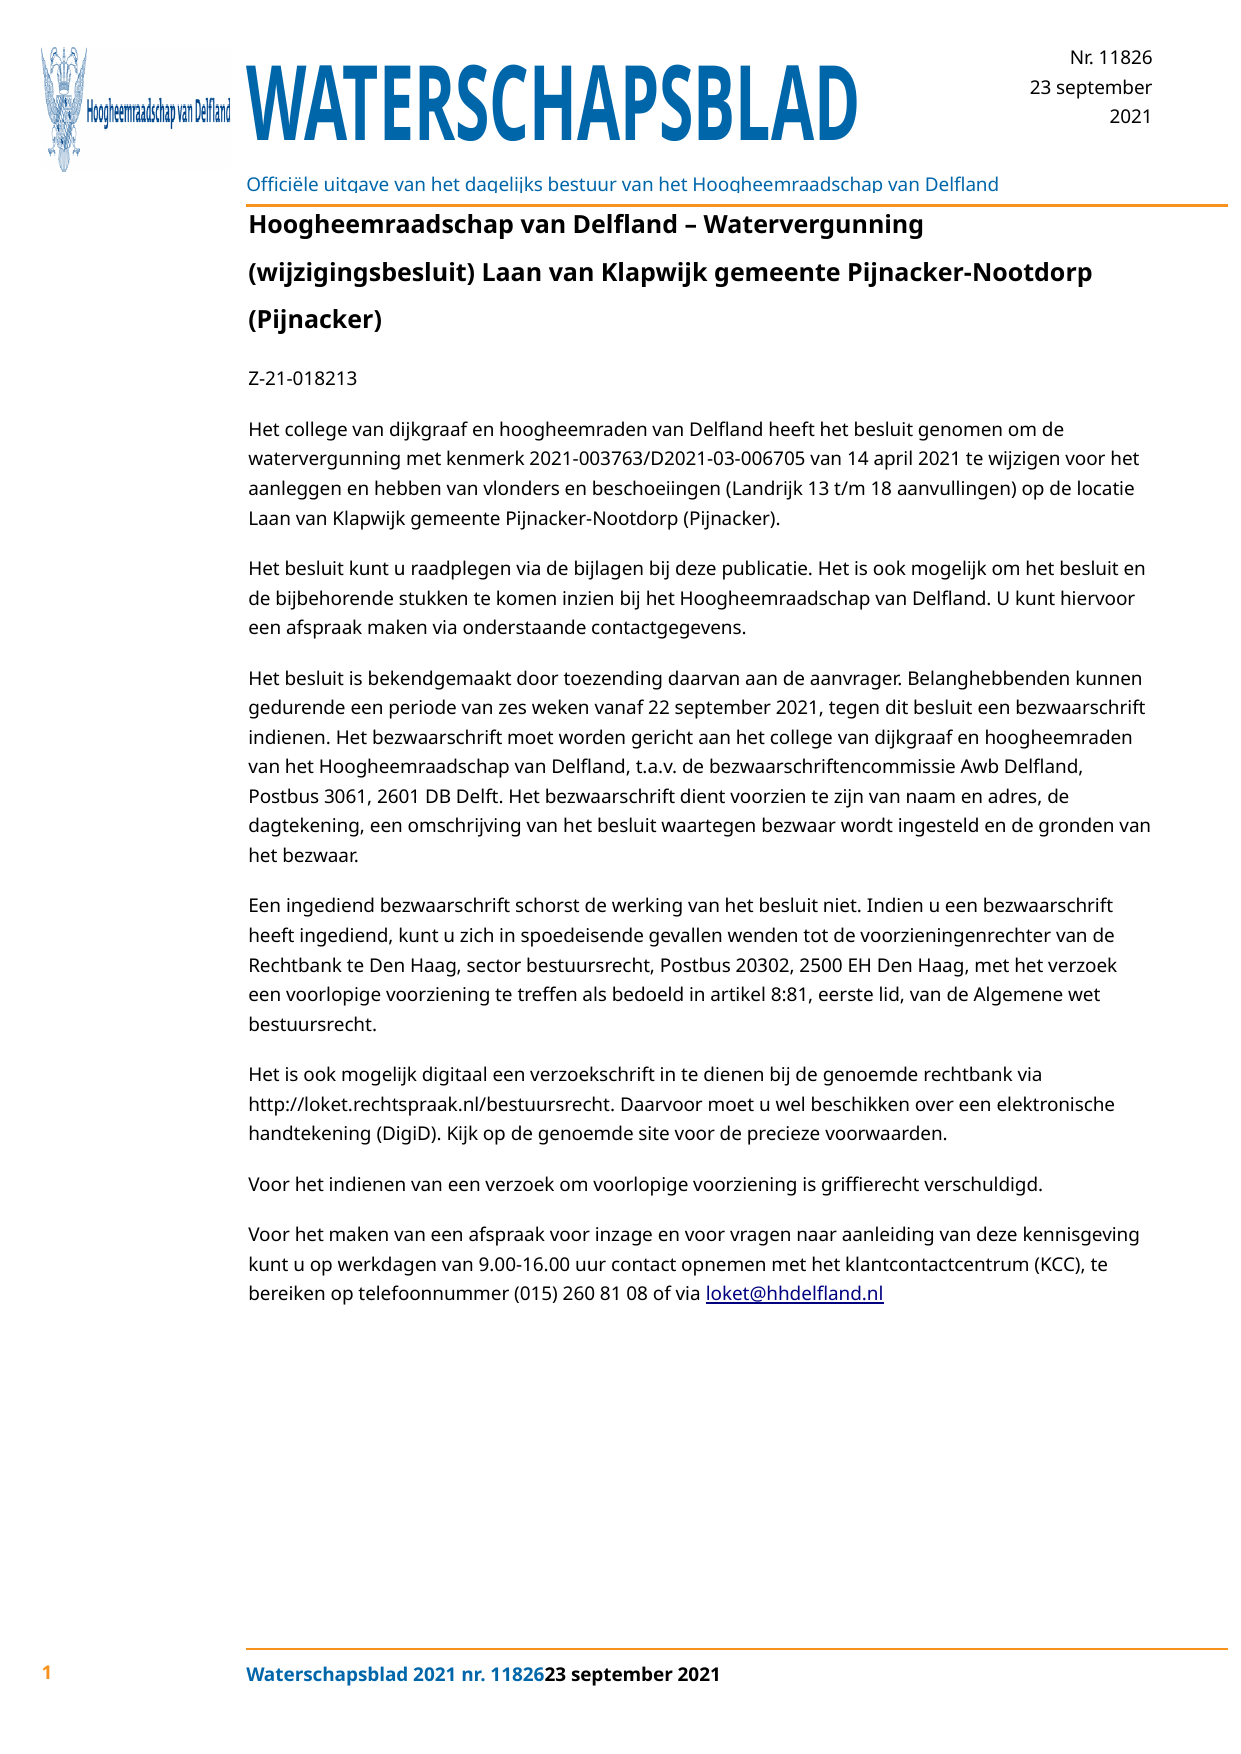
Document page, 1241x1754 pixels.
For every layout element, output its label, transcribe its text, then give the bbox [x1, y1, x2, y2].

text Hoogheemraadschap van Delfland – Watervergunning (wijzigingsbesluit) Laan van Klapwijk gemeente Pijnacker-Nootdorp (Pijnacker) [248, 207, 1152, 336]
text Het is ook mogelijk digitaal een verzoekschrift in te dienen bij de genoemde rechtbank via http://loket.rechtspraak.nl/bestuursrecht. Daarvoor moet u wel beschikken over een elektronische handtekening (DigiD). Kijk op de genoemde site voor de precieze voorwaarden. [248, 1061, 1152, 1146]
text Het college van dijkgraaf en hoogheemraden van Delfland heeft het besluit genomen om de watervergunning met kenmerk 2021-003763/D2021-03-006705 van 14 april 2021 te wijzigen voor het aanleggen en hebben van vlonders en beschoeiingen (Landrijk 13 t/m 18 aanvullingen) op de locatie Laan van Klapwijk gemeente Pijnacker-Nootdorp (Pijnacker). [248, 416, 1152, 530]
text Z-21-018213 [248, 366, 1152, 391]
text Een ingediend bezwaarschrift schorst de werking van het besluit niet. Indien u een bezwaarschrift heeft ingediend, kunt u zich in spoedeisende gevallen wenden tot de voorzieningenrechter van de Rechtbank te Den Haag, sector bestuursrecht, Postbus 20302, 2500 EH Den Haag, met het verzoek een voorlopige voorziening te treffen als bedoeld in artikel 8:81, eerste lid, van de Algemene wet bestuursrecht. [248, 893, 1152, 1037]
text Voor het indienen van een verzoek om voorlopige voorziening is griffierecht verschuldigd. [248, 1171, 1152, 1197]
text Voor het maken van een afspraak voor inzage en voor vragen naar aanleiding van deze kennisgeving kunt u op werkdagen van 9.00-16.00 uur contact opnemen met het klantcontactcentrum (KCC), te bereiken op telefoonnummer (015) 260 81 08 of via loket@hhdelfland.nl [248, 1221, 1152, 1306]
picture [41, 47, 231, 172]
text Het besluit is bekendgemaakt door toezending daarvan aan de aanvrager. Belanghebbenden kunnen gedurende een periode van zes weken vanaf 22 september 2021, tegen dit besluit een bezwaarschrift indienen. Het bezwaarschrift moet worden gericht aan het college van dijkgraaf en hoogheemraden van het Hoogheemraadschap van Delfland, t.a.v. de bezwaarschriftencommissie Awb Delfland, Postbus 3061, 2601 DB Delft. Het bezwaarschrift dient voorzien te zijn van naam en adres, de dagtekening, een omschrijving van het besluit waartegen bezwaar wordt ingesteld en de gronden van het bezwaar. [248, 665, 1152, 868]
text Het besluit kunt u raadplegen via de bijlagen bij deze publicatie. Het is ook mogelijk om het besluit en de bijbehorende stukken te komen inzien bij het Hoogheemraadschap van Delfland. U kunt hiervoor een afspraak maken via onderstaande contactgegevens. [248, 555, 1152, 640]
